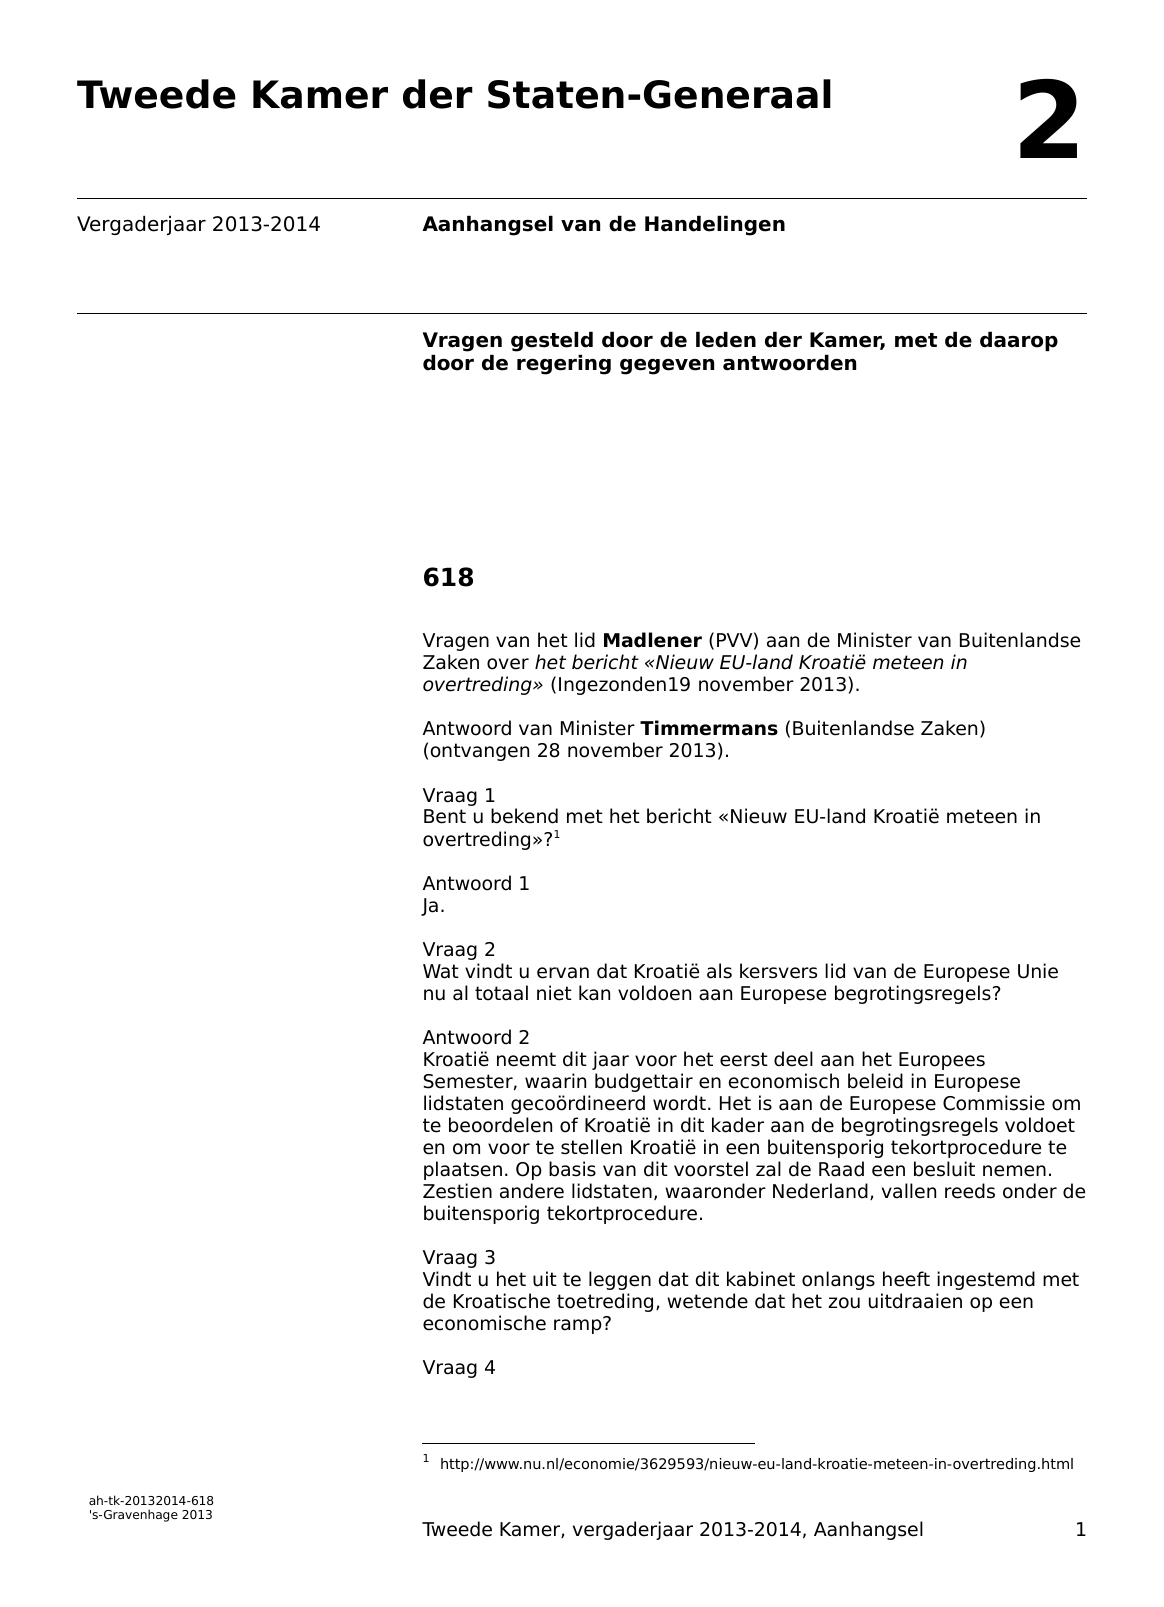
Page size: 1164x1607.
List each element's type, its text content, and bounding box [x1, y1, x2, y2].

text 's-Gravenhage 2013 [88, 1508, 323, 1522]
table_cell [77, 314, 422, 375]
text ah-tk-20132014-618 [88, 1494, 323, 1508]
text Antwoord 2 [422, 1027, 1087, 1049]
text Vraag 2 [422, 939, 1087, 961]
text http://www.nu.nl/economie/3629593/nieuw-eu-land-kroatie-meteen-in-overtreding.html [422, 1452, 1087, 1474]
text Kroatië neemt dit jaar voor het eerst deel aan het Europees Semester, waarin budgettair en economisch beleid in Europese lidstaten gecoördineerd wordt. Het is aan de Europese Commissie om te beoordelen of Kroatië in dit kader aan de begrotingsregels voldoet en om voor te stellen Kroatië in een buitensporig tekortprocedure te plaatsen. Op basis van dit voorstel zal de Raad een besluit nemen. Zestien andere lidstaten, waaronder Nederland, vallen reeds onder de buitensporig tekortprocedure. [422, 1049, 1087, 1225]
table_header 2 [886, 59, 1087, 198]
text Antwoord van Minister Timmermans (Buitenlandse Zaken) (ontvangen 28 november 2013). [422, 718, 1087, 762]
table_cell Vragen gesteld door de leden der Kamer, met de daarop door de regering gegeven antwoorden [422, 314, 1087, 375]
text Bent u bekend met het bericht «Nieuw EU-land Kroatië meteen in overtreding»? [422, 806, 1087, 850]
text Ja. [422, 894, 1087, 917]
text Vindt u het uit te leggen dat dit kabinet onlangs heeft ingestemd met de Kroatische toetreding, wetende dat het zou uitdraaien op een economische ramp? [422, 1269, 1087, 1335]
text Vraag 1 [422, 784, 1087, 806]
text Wat vindt u ervan dat Kroatië als kersvers lid van de Europese Unie nu al totaal niet kan voldoen aan Europese begrotingsregels? [422, 961, 1087, 1005]
text Vraag 4 [422, 1357, 1087, 1379]
text Vraag 3 [422, 1247, 1087, 1269]
table_cell Aanhangsel van de Handelingen [422, 199, 1087, 313]
table_header Tweede Kamer der Staten-Generaal [77, 59, 886, 198]
table_cell Vergaderjaar 2013-2014 [77, 199, 422, 313]
text 618 [422, 563, 1087, 592]
text Antwoord 1 [422, 873, 1087, 894]
text Vragen van het lid Madlener (PVV) aan de Minister van Buitenlandse Zaken over het bericht «Nieuw EU-land Kroatië meteen in overtreding» (Ingezonden19 november 2013). [422, 630, 1087, 696]
